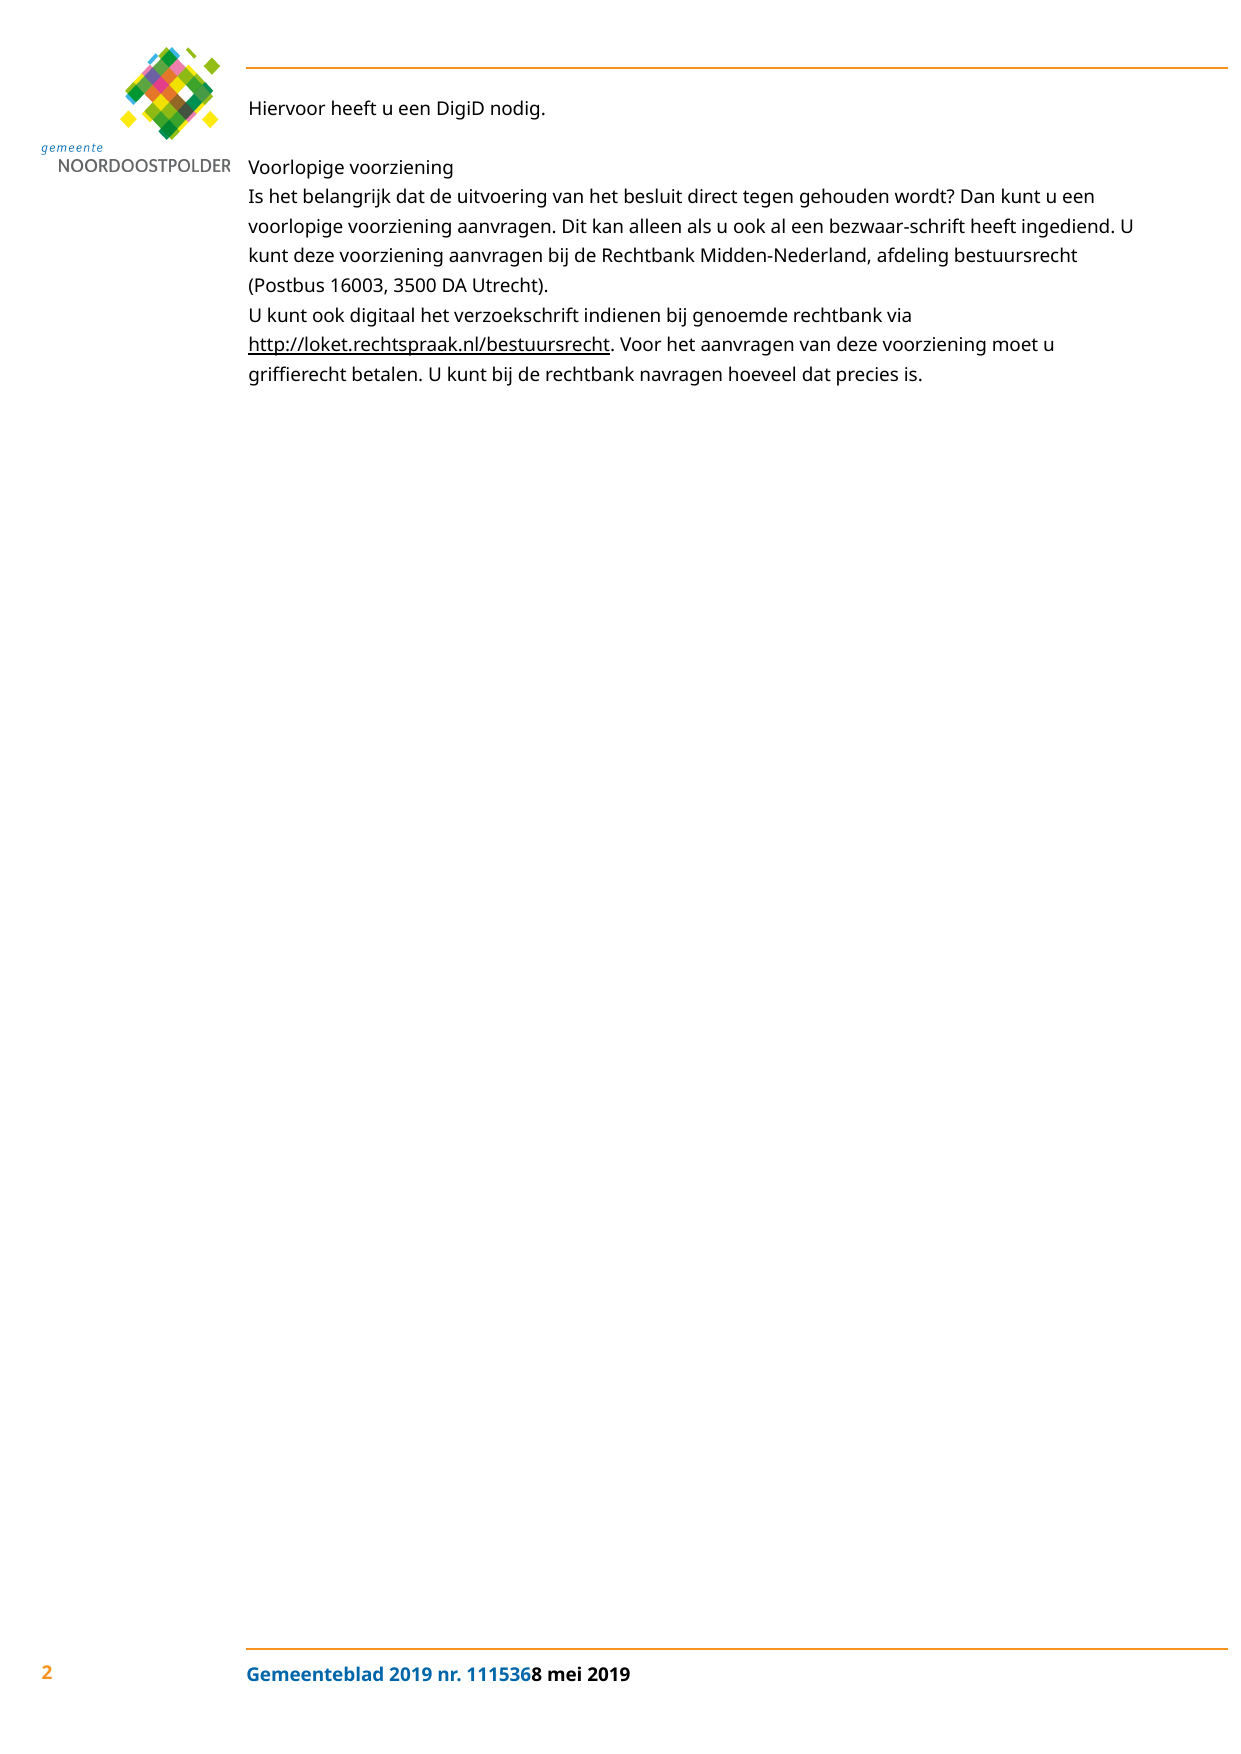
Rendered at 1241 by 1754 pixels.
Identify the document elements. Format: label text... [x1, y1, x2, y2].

picture [41, 47, 231, 172]
text Voorlopige voorziening [248, 154, 1152, 180]
text Is het belangrijk dat de uitvoering van het besluit direct tegen gehouden wordt? Dan kunt u een voorlopige voorziening aanvragen. Dit kan alleen als u ook al een bezwaar-schrift heeft ingediend. U kunt deze voorziening aanvragen bij de Rechtbank Midden-Nederland, afdeling bestuursrecht (Postbus 16003, 3500 DA Utrecht). [248, 183, 1152, 298]
text U kunt ook digitaal het verzoekschrift indienen bij genoemde rechtbank via http://loket.rechtspraak.nl/bestuursrecht. Voor het aanvragen van deze voorziening moet u griffierecht betalen. U kunt bij de rechtbank navragen hoeveel dat precies is. [248, 302, 1152, 387]
text Hiervoor heeft u een DigiD nodig. [248, 95, 1152, 121]
